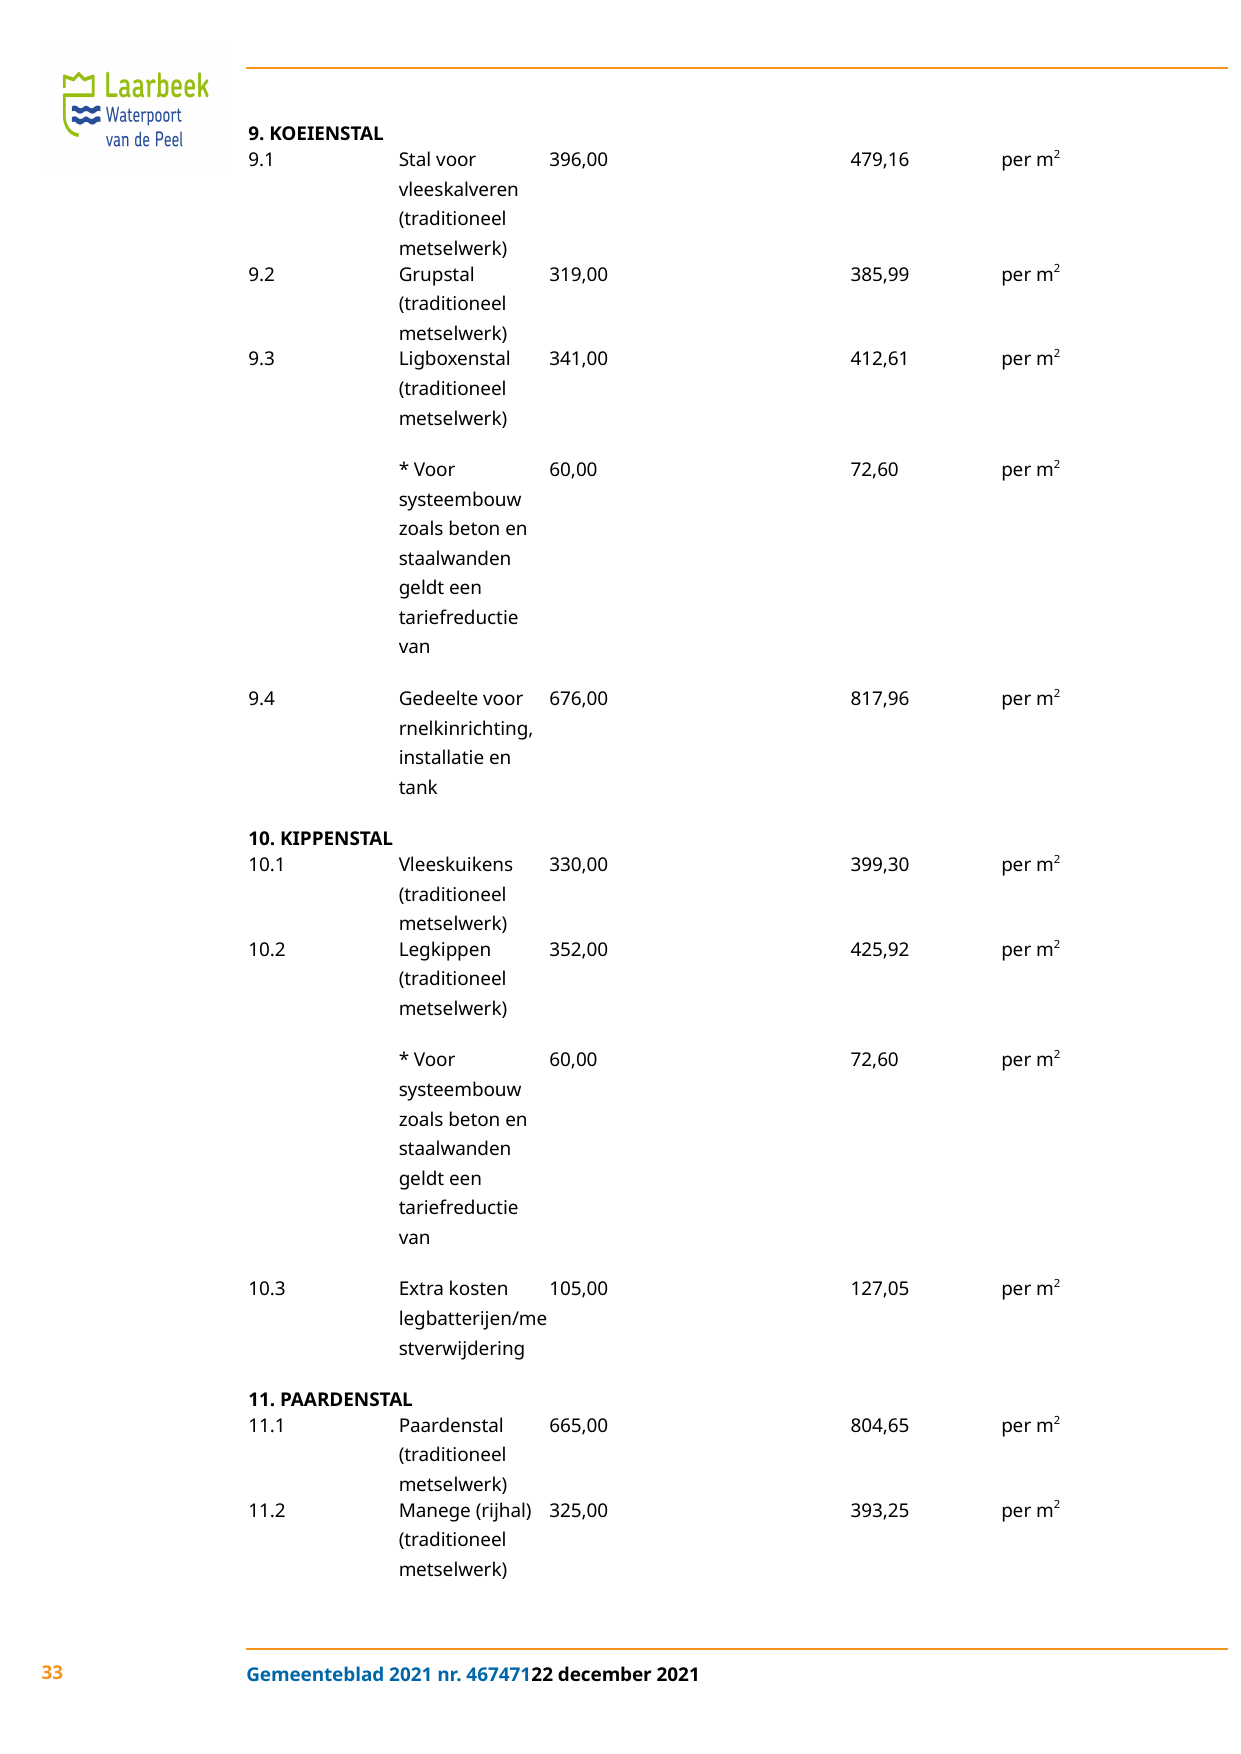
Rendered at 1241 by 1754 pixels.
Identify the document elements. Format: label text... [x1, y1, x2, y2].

table_cell [1001, 1250, 1152, 1276]
table_cell 11. PAARDENSTAL [248, 1386, 549, 1412]
table_cell Stal voor vleeskalveren (traditioneel metselwerk) [399, 146, 549, 261]
table_cell [700, 431, 850, 456]
table_cell [549, 1021, 700, 1047]
table_cell 9.1 [248, 146, 398, 261]
table_cell 330,00 [549, 851, 700, 936]
table_cell [850, 431, 1001, 456]
table_cell [700, 1276, 850, 1361]
table_cell [1001, 95, 1152, 121]
table_cell 72,60 [850, 456, 1001, 659]
table_cell 127,05 [850, 1276, 1001, 1361]
table_cell [700, 851, 850, 936]
table_cell [850, 121, 1001, 146]
table_cell [700, 825, 850, 851]
table_cell per m2 [1001, 456, 1152, 659]
table_cell [700, 1412, 850, 1497]
table_cell [700, 1021, 850, 1047]
table_cell [399, 1582, 549, 1607]
table_cell 319,00 [549, 261, 700, 346]
table_cell 325,00 [549, 1497, 700, 1582]
table_cell [850, 660, 1001, 685]
picture [41, 47, 231, 172]
table_cell [549, 1250, 700, 1276]
table_cell [1001, 800, 1152, 825]
table_cell Legkippen (traditioneel metselwerk) [399, 936, 549, 1021]
table_cell [700, 936, 850, 1021]
table_cell [248, 1582, 398, 1607]
table_cell 10.1 [248, 851, 398, 936]
table_cell Manege (rijhal) (traditioneel metselwerk) [399, 1497, 549, 1582]
table_cell [248, 431, 398, 456]
table_cell [399, 800, 549, 825]
table_cell 665,00 [549, 1412, 700, 1497]
table_cell [850, 1250, 1001, 1276]
table_cell [700, 456, 850, 659]
table_cell [1001, 825, 1152, 851]
table_cell 352,00 [549, 936, 700, 1021]
table_cell 60,00 [549, 1047, 700, 1250]
table_cell * Voor systeembouw zoals beton en staalwanden geldt een tariefreductie van [399, 1047, 549, 1250]
table_cell 105,00 [549, 1276, 700, 1361]
table_cell [700, 1361, 850, 1386]
table_cell per m2 [1001, 936, 1152, 1021]
table_cell per m2 [1001, 1412, 1152, 1497]
table_cell 804,65 [850, 1412, 1001, 1497]
table_cell 425,92 [850, 936, 1001, 1021]
table_cell [248, 1047, 398, 1250]
table_cell [700, 1582, 850, 1607]
table_cell 479,16 [850, 146, 1001, 261]
table_cell [248, 800, 398, 825]
table_cell Grupstal (traditioneel metselwerk) [399, 261, 549, 346]
table_cell 10.2 [248, 936, 398, 1021]
table_cell [549, 1361, 700, 1386]
table_cell [850, 1021, 1001, 1047]
table_cell [850, 800, 1001, 825]
table_cell 9.3 [248, 346, 398, 431]
table_cell Extra kosten legbatterijen/mestverwijdering [399, 1276, 549, 1361]
table_cell [399, 1361, 549, 1386]
table_cell 393,25 [850, 1497, 1001, 1582]
table_cell 60,00 [549, 456, 700, 659]
table_cell [1001, 431, 1152, 456]
table_cell per m2 [1001, 146, 1152, 261]
table_cell 412,61 [850, 346, 1001, 431]
table_cell [399, 95, 549, 121]
table_cell [549, 800, 700, 825]
table_cell [850, 1386, 1001, 1412]
table_cell [700, 685, 850, 800]
table_cell [549, 121, 700, 146]
table_cell [248, 1361, 398, 1386]
table_cell 11.1 [248, 1412, 398, 1497]
table_cell [399, 431, 549, 456]
table_cell 396,00 [549, 146, 700, 261]
table_cell 399,30 [850, 851, 1001, 936]
table_cell per m2 [1001, 1497, 1152, 1582]
table_cell per m2 [1001, 346, 1152, 431]
table_cell 817,96 [850, 685, 1001, 800]
table_cell 385,99 [850, 261, 1001, 346]
table_cell [700, 1250, 850, 1276]
table_cell [1001, 1386, 1152, 1412]
table_cell [1001, 121, 1152, 146]
table_cell Gedeelte voor rnelkinrichting, installatie en tank [399, 685, 549, 800]
table_cell [700, 1497, 850, 1582]
table_cell [549, 660, 700, 685]
table_cell 11.2 [248, 1497, 398, 1582]
table_cell 72,60 [850, 1047, 1001, 1250]
table_cell [549, 1582, 700, 1607]
table_cell Paardenstal (traditioneel metselwerk) [399, 1412, 549, 1497]
table_cell Vleeskuikens (traditioneel metselwerk) [399, 851, 549, 936]
table_cell [549, 1386, 700, 1412]
table_cell [399, 660, 549, 685]
table_cell Ligboxenstal (traditioneel metselwerk) [399, 346, 549, 431]
table_cell 676,00 [549, 685, 700, 800]
table_cell [248, 1250, 398, 1276]
table_cell [1001, 1021, 1152, 1047]
table_cell [1001, 1361, 1152, 1386]
table_cell [399, 1021, 549, 1047]
table_cell [700, 1386, 850, 1412]
table_cell [700, 346, 850, 431]
table_cell [549, 431, 700, 456]
table_cell per m2 [1001, 1276, 1152, 1361]
table_cell [1001, 1582, 1152, 1607]
table_cell [399, 1250, 549, 1276]
table_cell per m2 [1001, 261, 1152, 346]
table_cell 10.3 [248, 1276, 398, 1361]
table_cell [850, 825, 1001, 851]
table_cell [700, 95, 850, 121]
table_cell per m2 [1001, 1047, 1152, 1250]
table_cell [700, 1047, 850, 1250]
table_cell 341,00 [549, 346, 700, 431]
table_cell [248, 1021, 398, 1047]
table_cell [700, 261, 850, 346]
table_cell [850, 95, 1001, 121]
table_cell per m2 [1001, 685, 1152, 800]
table_cell 9.2 [248, 261, 398, 346]
table_cell [700, 800, 850, 825]
table_cell 9. KOEIENSTAL [248, 121, 549, 146]
table_cell per m2 [1001, 851, 1152, 936]
table_cell [850, 1361, 1001, 1386]
table_cell [248, 95, 398, 121]
table_cell [549, 95, 700, 121]
table_cell [248, 660, 398, 685]
table_cell * Voor systeembouw zoals beton en staalwanden geldt een tariefreductie van [399, 456, 549, 659]
table_cell [248, 456, 398, 659]
table_cell [700, 146, 850, 261]
table_cell [850, 1582, 1001, 1607]
table_cell [549, 825, 700, 851]
table_cell 10. KIPPENSTAL [248, 825, 549, 851]
table_cell [1001, 660, 1152, 685]
table_cell [700, 660, 850, 685]
table_cell 9.4 [248, 685, 398, 800]
table_cell [700, 121, 850, 146]
